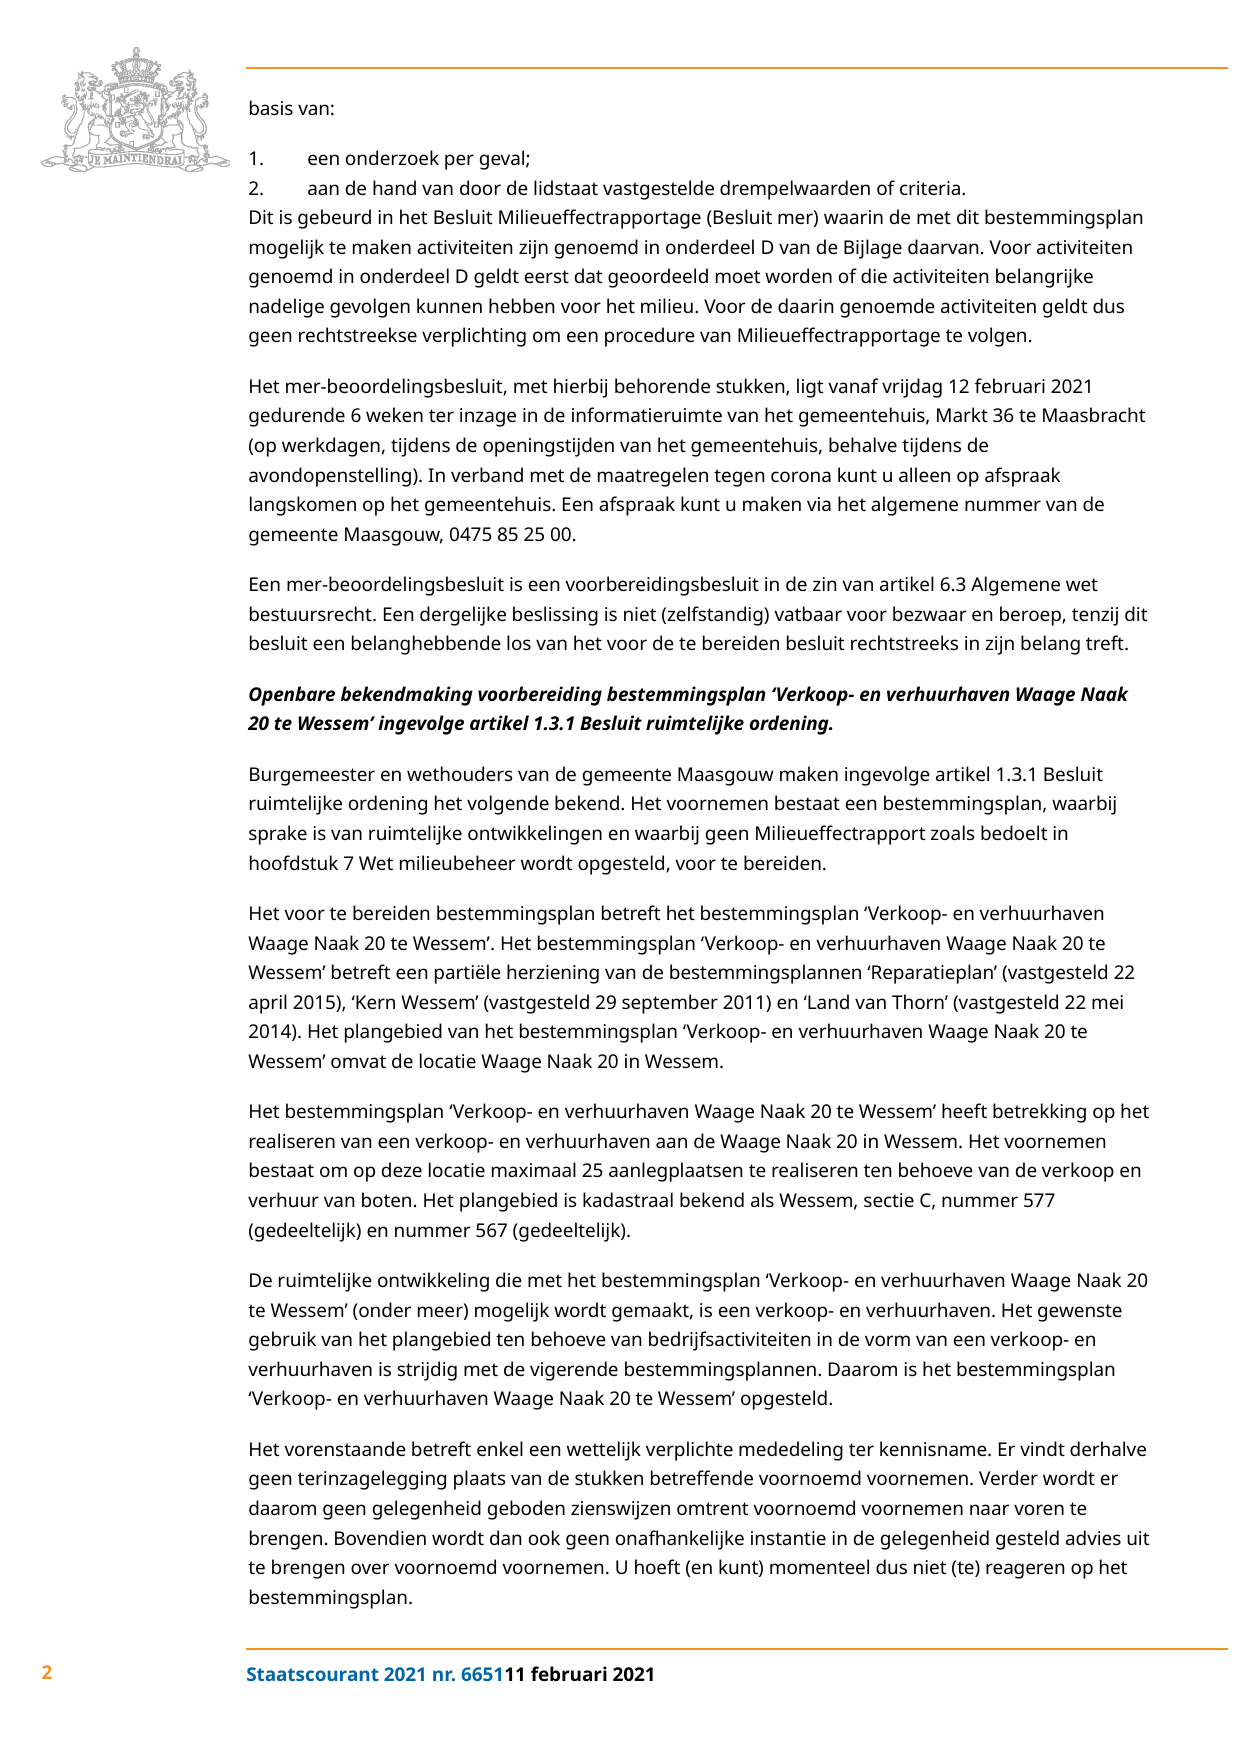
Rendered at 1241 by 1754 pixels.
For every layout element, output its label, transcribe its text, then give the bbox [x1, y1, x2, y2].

text De ruimtelijke ontwikkeling die met het bestemmingsplan ‘Verkoop- en verhuurhaven Waage Naak 20 te Wessem’ (onder meer) mogelijk wordt gemaakt, is een verkoop- en verhuurhaven. Het gewenste gebruik van het plangebied ten behoeve van bedrijfsactiviteiten in de vorm van een verkoop- en verhuurhaven is strijdig met de vigerende bestemmingsplannen. Daarom is het bestemmingsplan ‘Verkoop- en verhuurhaven Waage Naak 20 te Wessem’ opgesteld. [248, 1267, 1152, 1411]
text Het bestemmingsplan ‘Verkoop- en verhuurhaven Waage Naak 20 te Wessem’ heeft betrekking op het realiseren van een verkoop- en verhuurhaven aan de Waage Naak 20 in Wessem. Het voornemen bestaat om op deze locatie maximaal 25 aanlegplaatsen te realiseren ten behoeve van de verkoop en verhuur van boten. Het plangebied is kadastraal bekend als Wessem, sectie C, nummer 577 (gedeeltelijk) en nummer 567 (gedeeltelijk). [248, 1098, 1152, 1243]
text basis van: [248, 95, 1152, 121]
text Burgemeester en wethouders van de gemeente Maasgouw maken ingevolge artikel 1.3.1 Besluit ruimtelijke ordening het volgende bekend. Het voornemen bestaat een bestemmingsplan, waarbij sprake is van ruimtelijke ontwikkelingen en waarbij geen Milieueffectrapport zoals bedoelt in hoofdstuk 7 Wet milieubeheer wordt opgesteld, voor te bereiden. [248, 761, 1152, 876]
text Het voor te bereiden bestemmingsplan betreft het bestemmingsplan ‘Verkoop- en verhuurhaven Waage Naak 20 te Wessem’. Het bestemmingsplan ‘Verkoop- en verhuurhaven Waage Naak 20 te Wessem’ betreft een partiële herziening van de bestemmingsplannen ‘Reparatieplan’ (vastgesteld 22 april 2015), ‘Kern Wessem’ (vastgesteld 29 september 2011) en ‘Land van Thorn’ (vastgesteld 22 mei 2014). Het plangebied van het bestemmingsplan ‘Verkoop- en verhuurhaven Waage Naak 20 te Wessem’ omvat de locatie Waage Naak 20 in Wessem. [248, 900, 1152, 1074]
text Een mer-beoordelingsbesluit is een voorbereidingsbesluit in de zin van artikel 6.3 Algemene wet bestuursrecht. Een dergelijke beslissing is niet (zelfstandig) vatbaar voor bezwaar en beroep, tenzij dit besluit een belanghebbende los van het voor de te bereiden besluit rechtstreeks in zijn belang treft. [248, 571, 1152, 656]
text Openbare bekendmaking voorbereiding bestemmingsplan ‘Verkoop- en verhuurhaven Waage Naak 20 te Wessem’ ingevolge artikel 1.3.1 Besluit ruimtelijke ordening. [248, 681, 1152, 736]
list aan de hand van door de lidstaat vastgestelde drempelwaarden of criteria. [248, 175, 1152, 201]
list een onderzoek per geval; [248, 145, 1152, 171]
text Het vorenstaande betreft enkel een wettelijk verplichte mededeling ter kennisname. Er vindt derhalve geen terinzagelegging plaats van de stukken betreffende voornoemd voornemen. Verder wordt er daarom geen gelegenheid geboden zienswijzen omtrent voornoemd voornemen naar voren te brengen. Bovendien wordt dan ook geen onafhankelijke instantie in de gelegenheid gesteld advies uit te brengen over voornoemd voornemen. U hoeft (en kunt) momenteel dus niet (te) reageren op het bestemmingsplan. [248, 1436, 1152, 1610]
picture [41, 47, 231, 172]
text Het mer-beoordelingsbesluit, met hierbij behorende stukken, ligt vanaf vrijdag 12 februari 2021 gedurende 6 weken ter inzage in de informatieruimte van het gemeentehuis, Markt 36 te Maasbracht (op werkdagen, tijdens de openingstijden van het gemeentehuis, behalve tijdens de avondopenstelling). In verband met de maatregelen tegen corona kunt u alleen op afspraak langskomen op het gemeentehuis. Een afspraak kunt u maken via het algemene nummer van de gemeente Maasgouw, 0475 85 25 00. [248, 373, 1152, 547]
text Dit is gebeurd in het Besluit Milieueffectrapportage (Besluit mer) waarin de met dit bestemmingsplan mogelijk te maken activiteiten zijn genoemd in onderdeel D van de Bijlage daarvan. Voor activiteiten genoemd in onderdeel D geldt eerst dat geoordeeld moet worden of die activiteiten belangrijke nadelige gevolgen kunnen hebben voor het milieu. Voor de daarin genoemde activiteiten geldt dus geen rechtstreekse verplichting om een procedure van Milieueffectrapportage te volgen. [248, 204, 1152, 348]
